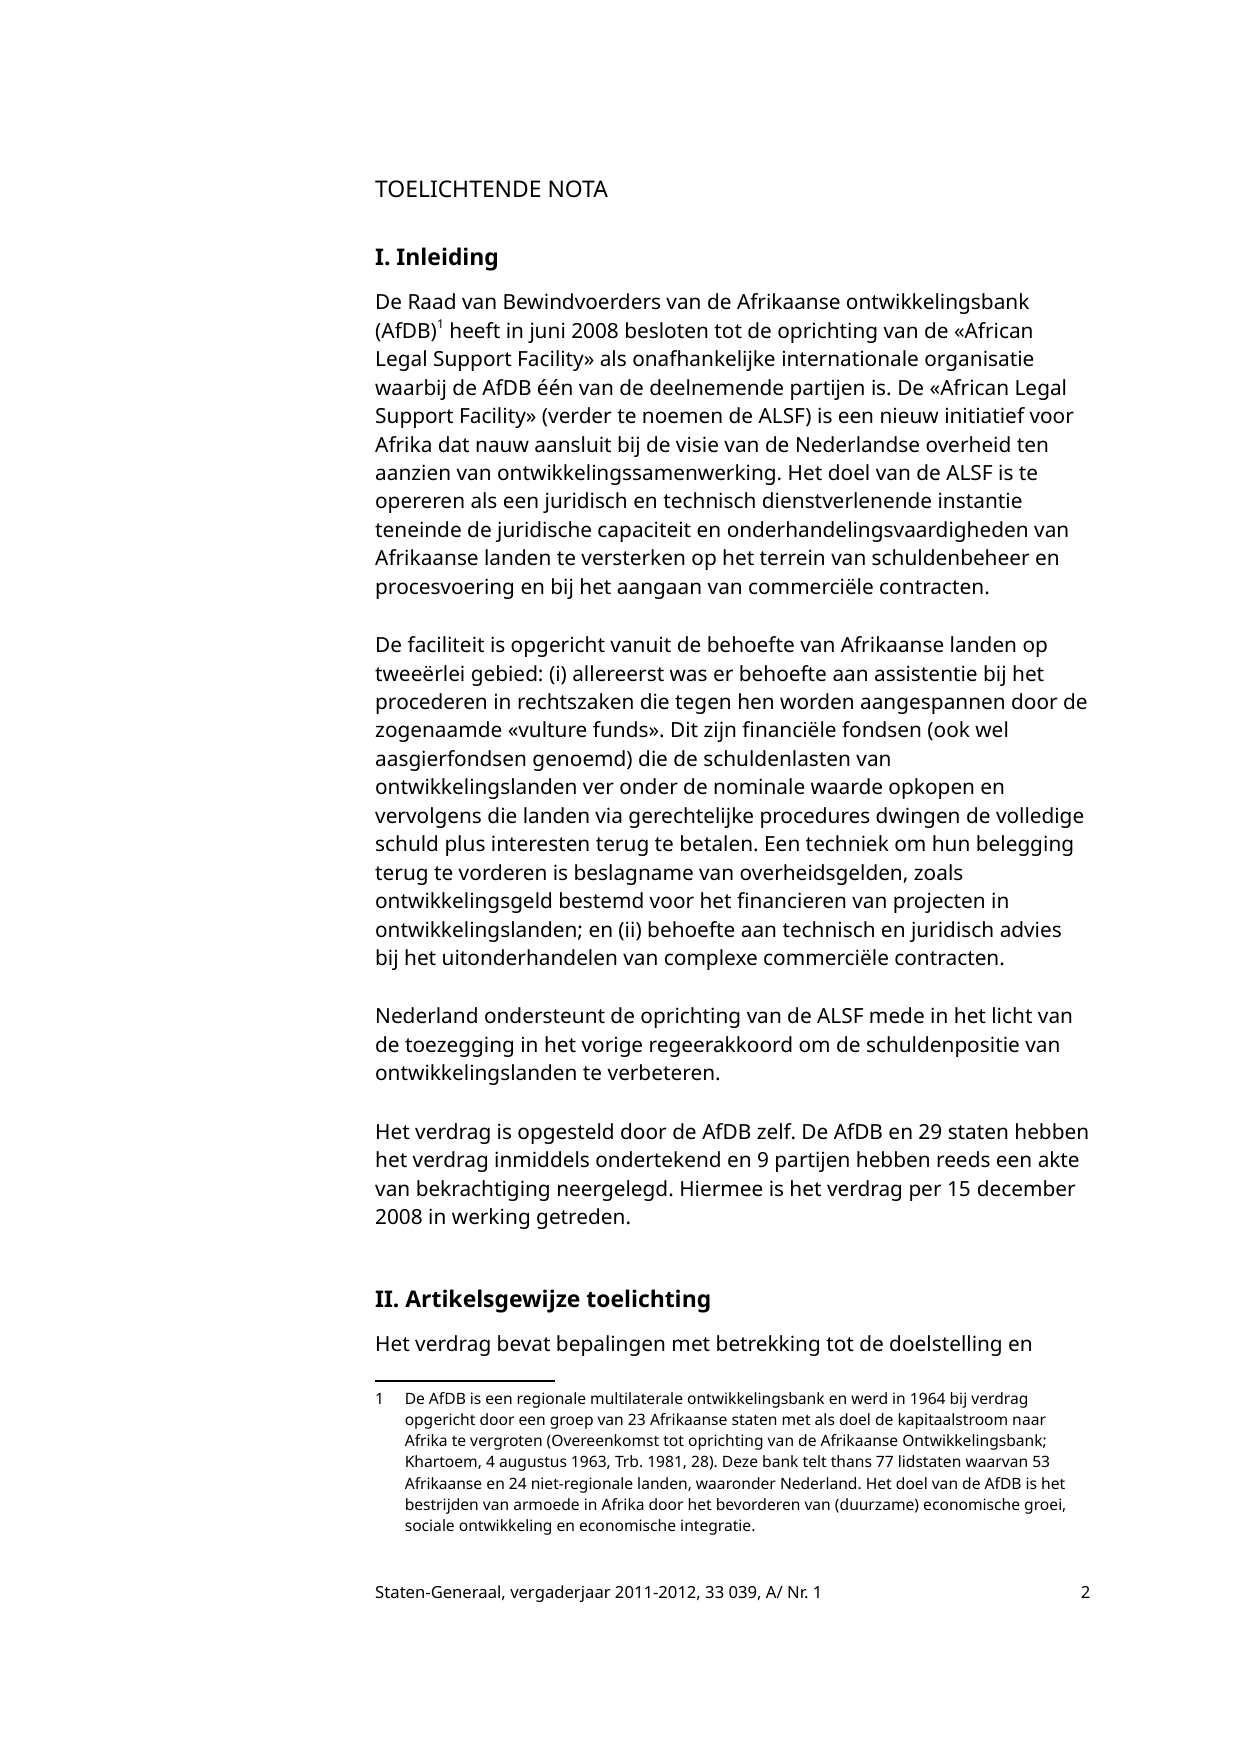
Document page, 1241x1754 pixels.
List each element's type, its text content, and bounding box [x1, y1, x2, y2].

text De faciliteit is opgericht vanuit de behoefte van Afrikaanse landen op tweeërlei gebied: (i) allereerst was er behoefte aan assistentie bij het procederen in rechtszaken die tegen hen worden aangespannen door de zogenaamde «vulture funds». Dit zijn financiële fondsen (ook wel aasgierfondsen genoemd) die de schuldenlasten van ontwikkelingslanden ver onder de nominale waarde opkopen en vervolgens die landen via gerechtelijke procedures dwingen de volledige schuld plus interesten terug te betalen. Een techniek om hun belegging terug te vorderen is beslagname van overheidsgelden, zoals ontwikkelingsgeld bestemd voor het financieren van projecten in ontwikkelingslanden; en (ii) behoefte aan technisch en juridisch advies bij het uitonderhandelen van complexe commerciële contracten. [375, 630, 1090, 972]
text De AfDB is een regionale multilaterale ontwikkelingsbank en werd in 1964 bij verdrag opgericht door een groep van 23 Afrikaanse staten met als doel de kapitaalstroom naar Afrika te vergroten (Overeenkomst tot oprichting van de Afrikaanse Ontwikkelingsbank; Khartoem, 4 augustus 1963, Trb. 1981, 28). Deze bank telt thans 77 lidstaten waarvan 53 Afrikaanse en 24 niet-regionale landen, waaronder Nederland. Het doel van de AfDB is het bestrijden van armoede in Afrika door het bevorderen van (duurzame) economische groei, sociale ontwikkeling en economische integratie. [375, 1280, 1090, 1536]
subtitle I. Inleiding [375, 241, 1090, 272]
text Nederland ondersteunt de oprichting van de ALSF mede in het licht van de toezegging in het vorige regeerakkoord om de schuldenpositie van ontwikkelingslanden te verbeteren. [375, 1002, 1090, 1087]
text Het verdrag is opgesteld door de AfDB zelf. De AfDB en 29 staten hebben het verdrag inmiddels ondertekend en 9 partijen hebben reeds een akte van bekrachtiging neergelegd. Hiermee is het verdrag per 15 december 2008 in werking getreden. [375, 1117, 1090, 1231]
text De Raad van Bewindvoerders van de Afrikaanse ontwikkelingsbank (AfDB) heeft in juni 2008 besloten tot de oprichting van de «African Legal Support Facility» als onafhankelijke internationale organisatie waarbij de AfDB één van de deelnemende partijen is. De «African Legal Support Facility» (verder te noemen de ALSF) is een nieuw initiatief voor Afrika dat nauw aansluit bij de visie van de Nederlandse overheid ten aanzien van ontwikkelingssamenwerking. Het doel van de ALSF is te opereren als een juridisch en technisch dienstverlenende instantie teneinde de juridische capaciteit en onderhandelingsvaardigheden van Afrikaanse landen te versterken op het terrein van schuldenbeheer en procesvoering en bij het aangaan van commerciële contracten. [375, 287, 1090, 600]
subtitle TOELICHTENDE NOTA [375, 172, 1090, 204]
